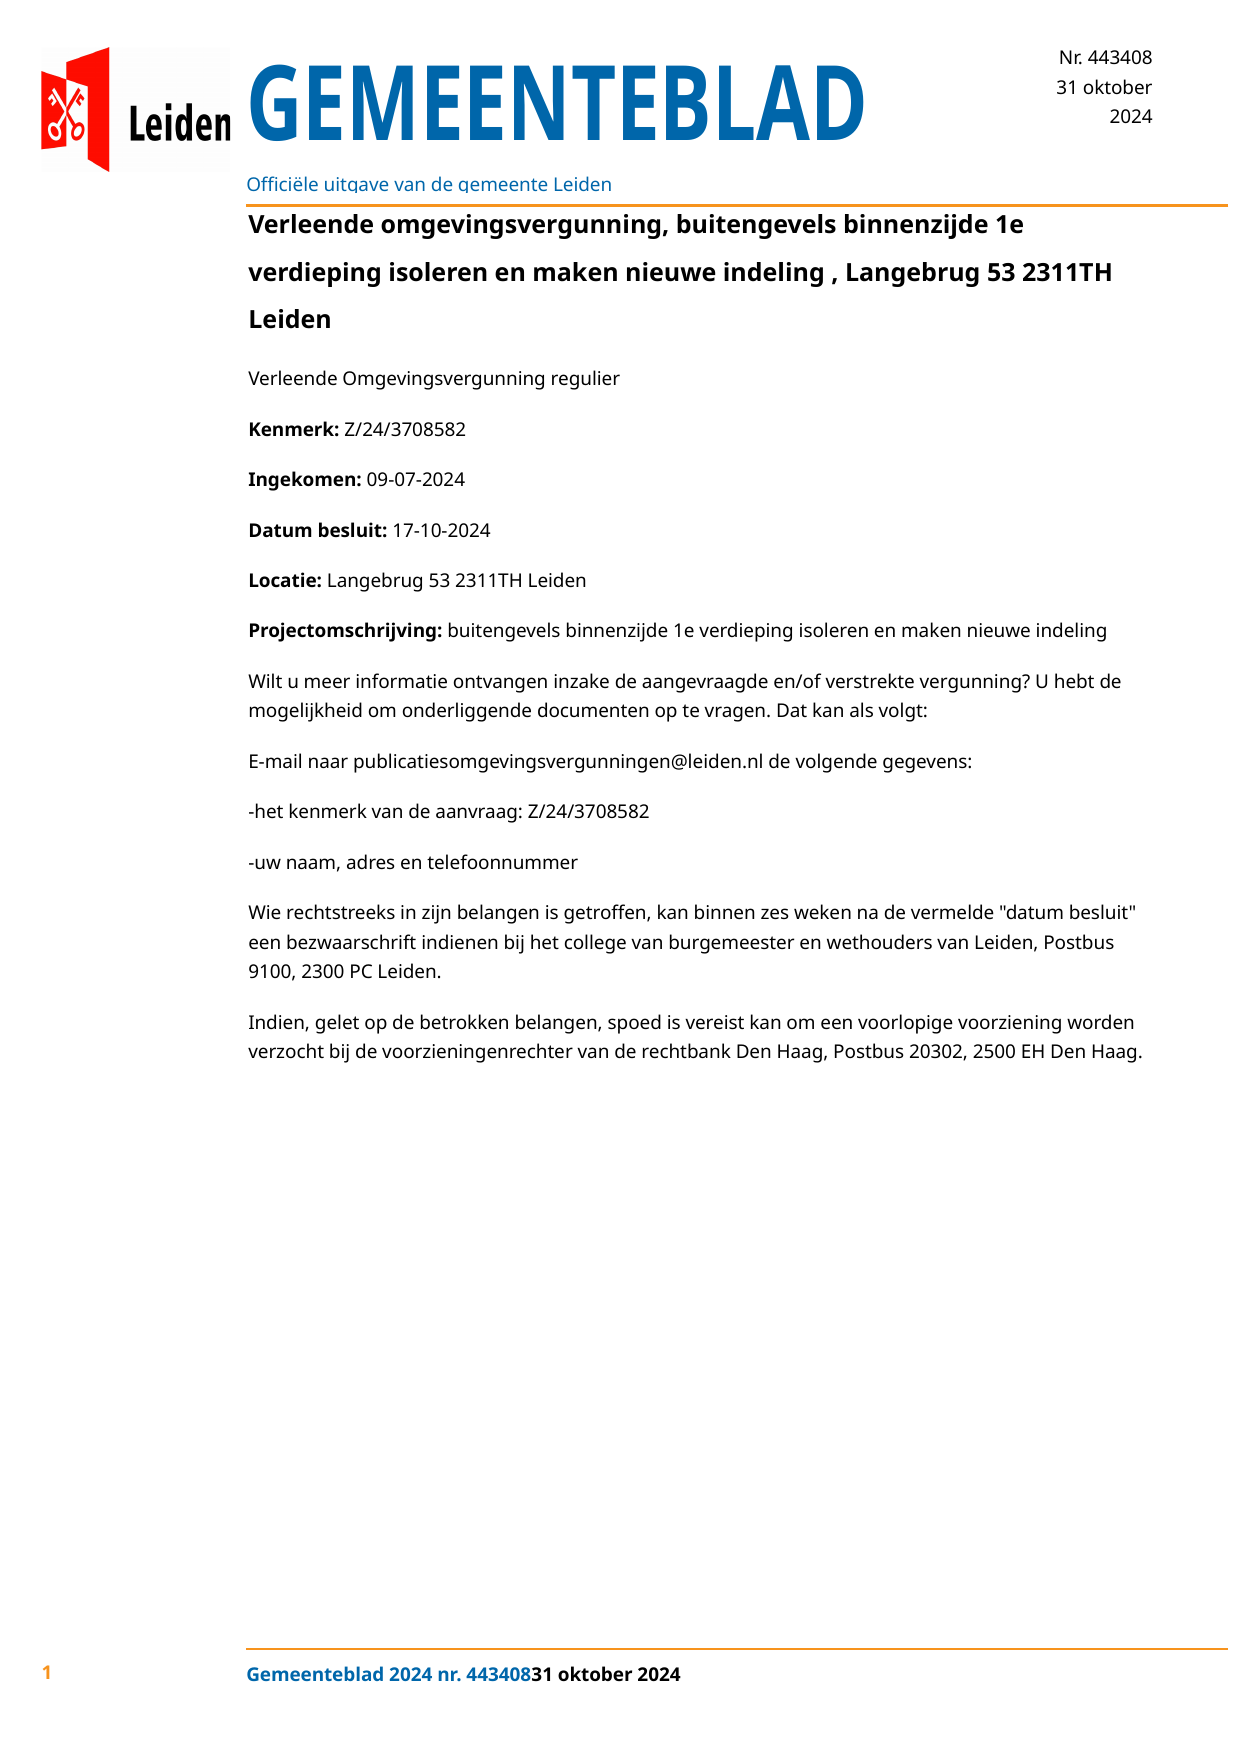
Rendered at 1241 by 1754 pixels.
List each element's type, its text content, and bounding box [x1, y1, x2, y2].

text Kenmerk: Z/24/3708582 [248, 416, 1152, 442]
text E-mail naar publicatiesomgevingsvergunningen@leiden.nl de volgende gegevens: [248, 748, 1152, 774]
text -het kenmerk van de aanvraag: Z/24/3708582 [248, 798, 1152, 824]
text Locatie: Langebrug 53 2311TH Leiden [248, 567, 1152, 593]
text Verleende omgevingsvergunning, buitengevels binnenzijde 1e verdieping isoleren en maken nieuwe indeling , Langebrug 53 2311TH Leiden [248, 207, 1152, 336]
text -uw naam, adres en telefoonnummer [248, 849, 1152, 874]
picture [41, 47, 231, 172]
text Ingekomen: 09-07-2024 [248, 466, 1152, 492]
text Wie rechtstreeks in zijn belangen is getroffen, kan binnen zes weken na de vermelde "datum besluit" een bezwaarschrift indienen bij het college van burgemeester en wethouders van Leiden, Postbus 9100, 2300 PC Leiden. [248, 899, 1152, 984]
text Verleende Omgevingsvergunning regulier [248, 366, 1152, 391]
text Indien, gelet op de betrokken belangen, spoed is vereist kan om een voorlopige voorziening worden verzocht bij de voorzieningenrechter van de rechtbank Den Haag, Postbus 20302, 2500 EH Den Haag. [248, 1009, 1152, 1064]
text Datum besluit: 17-10-2024 [248, 517, 1152, 542]
text Wilt u meer informatie ontvangen inzake de aangevraagde en/of verstrekte vergunning? U hebt de mogelijkheid om onderliggende documenten op te vragen. Dat kan als volgt: [248, 668, 1152, 723]
text Projectomschrijving: buitengevels binnenzijde 1e verdieping isoleren en maken nieuwe indeling [248, 618, 1152, 643]
